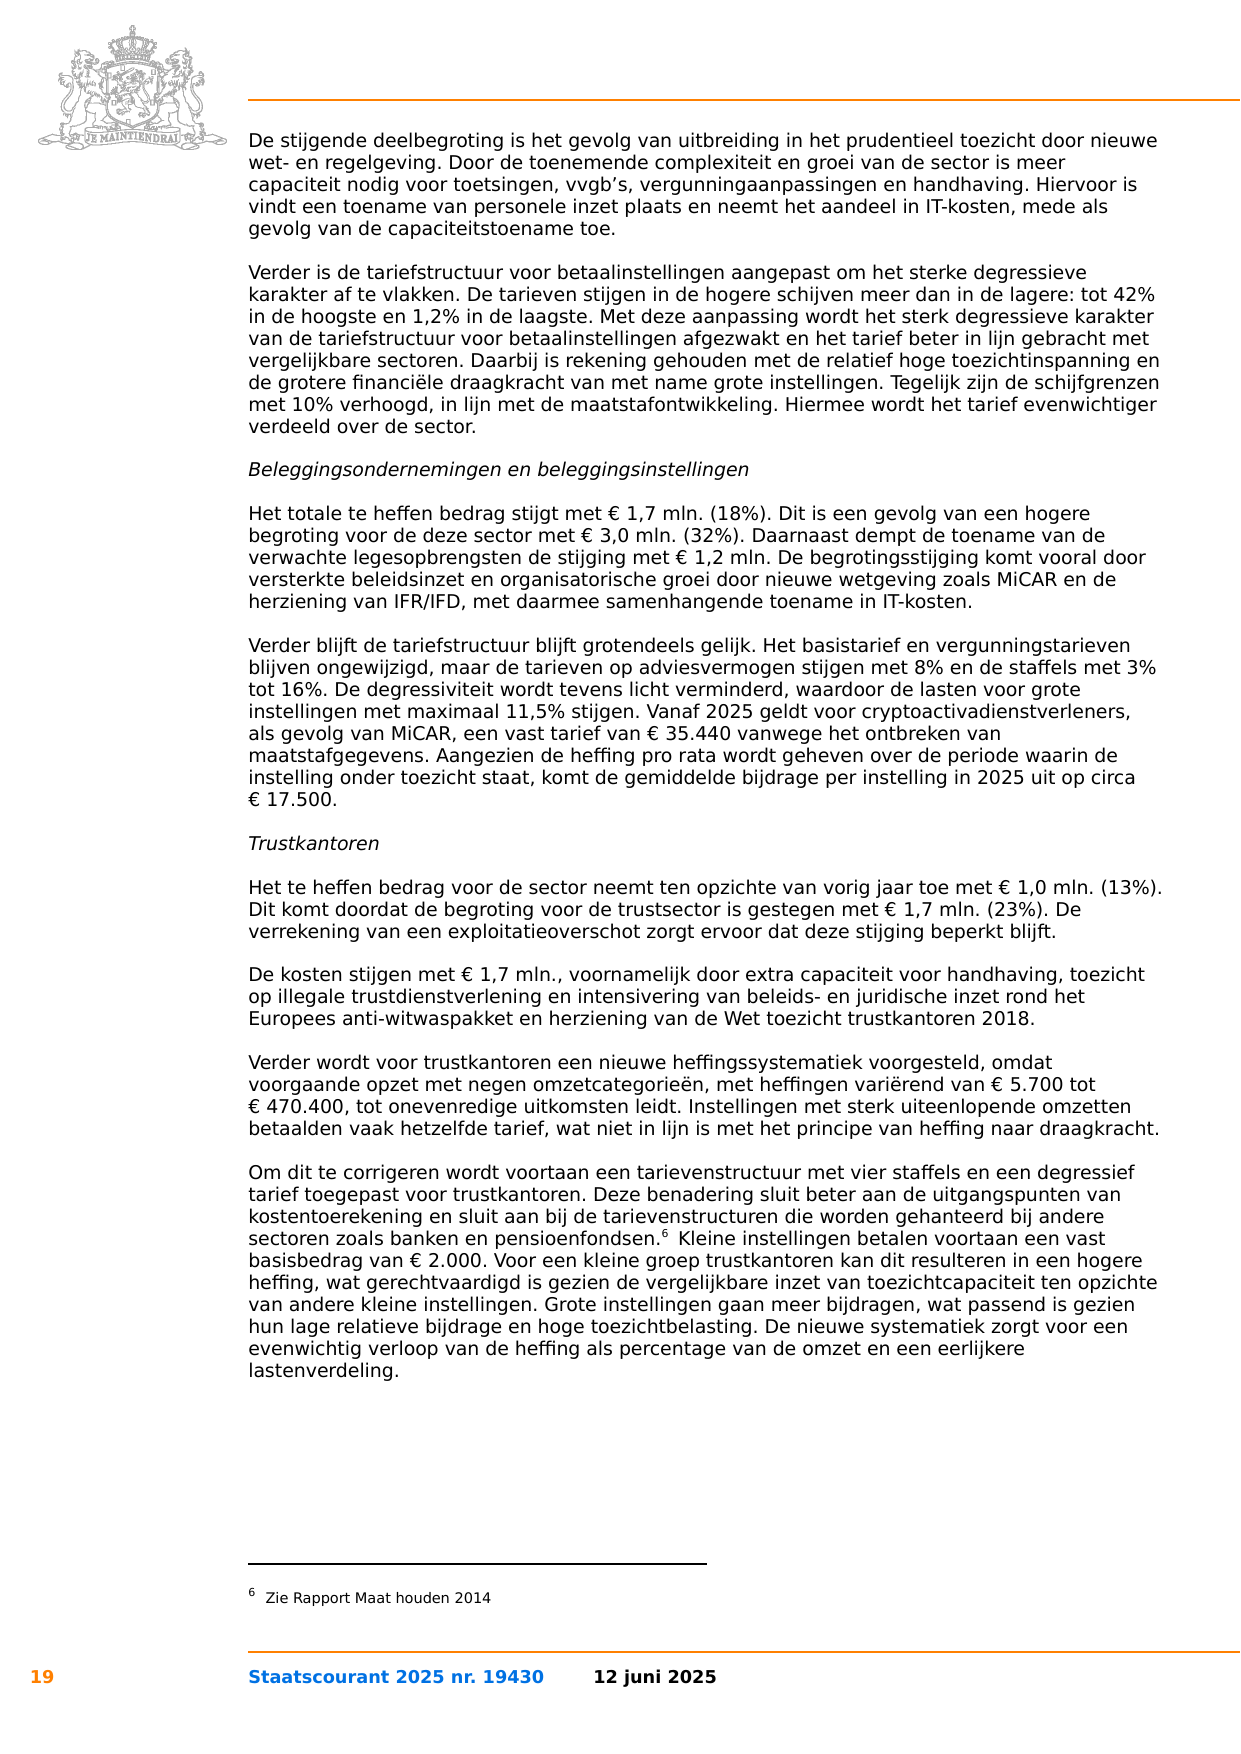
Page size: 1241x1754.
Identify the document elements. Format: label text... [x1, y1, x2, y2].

subtitle Beleggingsondernemingen en beleggingsinstellingen [248, 459, 1163, 481]
subtitle Trustkantoren [248, 833, 1163, 855]
text Om dit te corrigeren wordt voortaan een tarievenstructuur met vier staffels en een degressief tarief toegepast voor trustkantoren. Deze benadering sluit beter aan de uitgangspunten van kostentoerekening en sluit aan bij de tarievenstructuren die worden gehanteerd bij andere sectoren zoals banken en pensioenfondsen. Kleine instellingen betalen voortaan een vast basisbedrag van € 2.000. Voor een kleine groep trustkantoren kan dit resulteren in een hogere heffing, wat gerechtvaardigd is gezien de vergelijkbare inzet van toezichtcapaciteit ten opzichte van andere kleine instellingen. Grote instellingen gaan meer bijdragen, wat passend is gezien hun lage relatieve bijdrage en hoge toezichtbelasting. De nieuwe systematiek zorgt voor een evenwichtig verloop van de heffing als percentage van de omzet en een eerlijkere lastenverdeling. [248, 1162, 1163, 1382]
text De kosten stijgen met € 1,7 mln., voornamelijk door extra capaciteit voor handhaving, toezicht op illegale trustdienstverlening en intensivering van beleids- en juridische inzet rond het Europees anti-witwaspakket en herziening van de Wet toezicht trustkantoren 2018. [248, 964, 1163, 1030]
text Zie Rapport Maat houden 2014 [248, 1586, 1163, 1608]
text Verder is de tariefstructuur voor betaalinstellingen aangepast om het sterke degressieve karakter af te vlakken. De tarieven stijgen in de hogere schijven meer dan in de lagere: tot 42% in de hoogste en 1,2% in de laagste. Met deze aanpassing wordt het sterk degressieve karakter van de tariefstructuur voor betaalinstellingen afgezwakt en het tarief beter in lijn gebracht met vergelijkbare sectoren. Daarbij is rekening gehouden met de relatief hoge toezichtinspanning en de grotere financiële draagkracht van met name grote instellingen. Tegelijk zijn de schijfgrenzen met 10% verhoogd, in lijn met de maatstafontwikkeling. Hiermee wordt het tarief evenwichtiger verdeeld over de sector. [248, 262, 1163, 437]
text Verder wordt voor trustkantoren een nieuwe heffingssystematiek voorgesteld, omdat voorgaande opzet met negen omzetcategorieën, met heffingen variërend van € 5.700 tot € 470.400, tot onevenredige uitkomsten leidt. Instellingen met sterk uiteenlopende omzetten betaalden vaak hetzelfde tarief, wat niet in lijn is met het principe van heffing naar draagkracht. [248, 1052, 1163, 1140]
text De stijgende deelbegroting is het gevolg van uitbreiding in het prudentieel toezicht door nieuwe wet- en regelgeving. Door de toenemende complexiteit en groei van de sector is meer capaciteit nodig voor toetsingen, vvgb’s, vergunningaanpassingen en handhaving. Hiervoor is vindt een toename van personele inzet plaats en neemt het aandeel in IT-kosten, mede als gevolg van de capaciteitstoename toe. [248, 130, 1163, 240]
text Verder blijft de tariefstructuur blijft grotendeels gelijk. Het basistarief en vergunningstarieven blijven ongewijzigd, maar de tarieven op adviesvermogen stijgen met 8% en de staffels met 3% tot 16%. De degressiviteit wordt tevens licht verminderd, waardoor de lasten voor grote instellingen met maximaal 11,5% stijgen. Vanaf 2025 geldt voor cryptoactivadienstverleners, als gevolg van MiCAR, een vast tarief van € 35.440 vanwege het ontbreken van maatstafgegevens. Aangezien de heffing pro rata wordt geheven over de periode waarin de instelling onder toezicht staat, komt de gemiddelde bijdrage per instelling in 2025 uit op circa € 17.500. [248, 635, 1163, 811]
picture [38, 25, 227, 150]
text Het totale te heffen bedrag stijgt met € 1,7 mln. (18%). Dit is een gevolg van een hogere begroting voor de deze sector met € 3,0 mln. (32%). Daarnaast dempt de toename van de verwachte legesopbrengsten de stijging met € 1,2 mln. De begrotingsstijging komt vooral door versterkte beleidsinzet en organisatorische groei door nieuwe wetgeving zoals MiCAR en de herziening van IFR/IFD, met daarmee samenhangende toename in IT-kosten. [248, 503, 1163, 613]
text Het te heffen bedrag voor de sector neemt ten opzichte van vorig jaar toe met € 1,0 mln. (13%). Dit komt doordat de begroting voor de trustsector is gestegen met € 1,7 mln. (23%). De verrekening van een exploitatieoverschot zorgt ervoor dat deze stijging beperkt blijft. [248, 877, 1163, 942]
